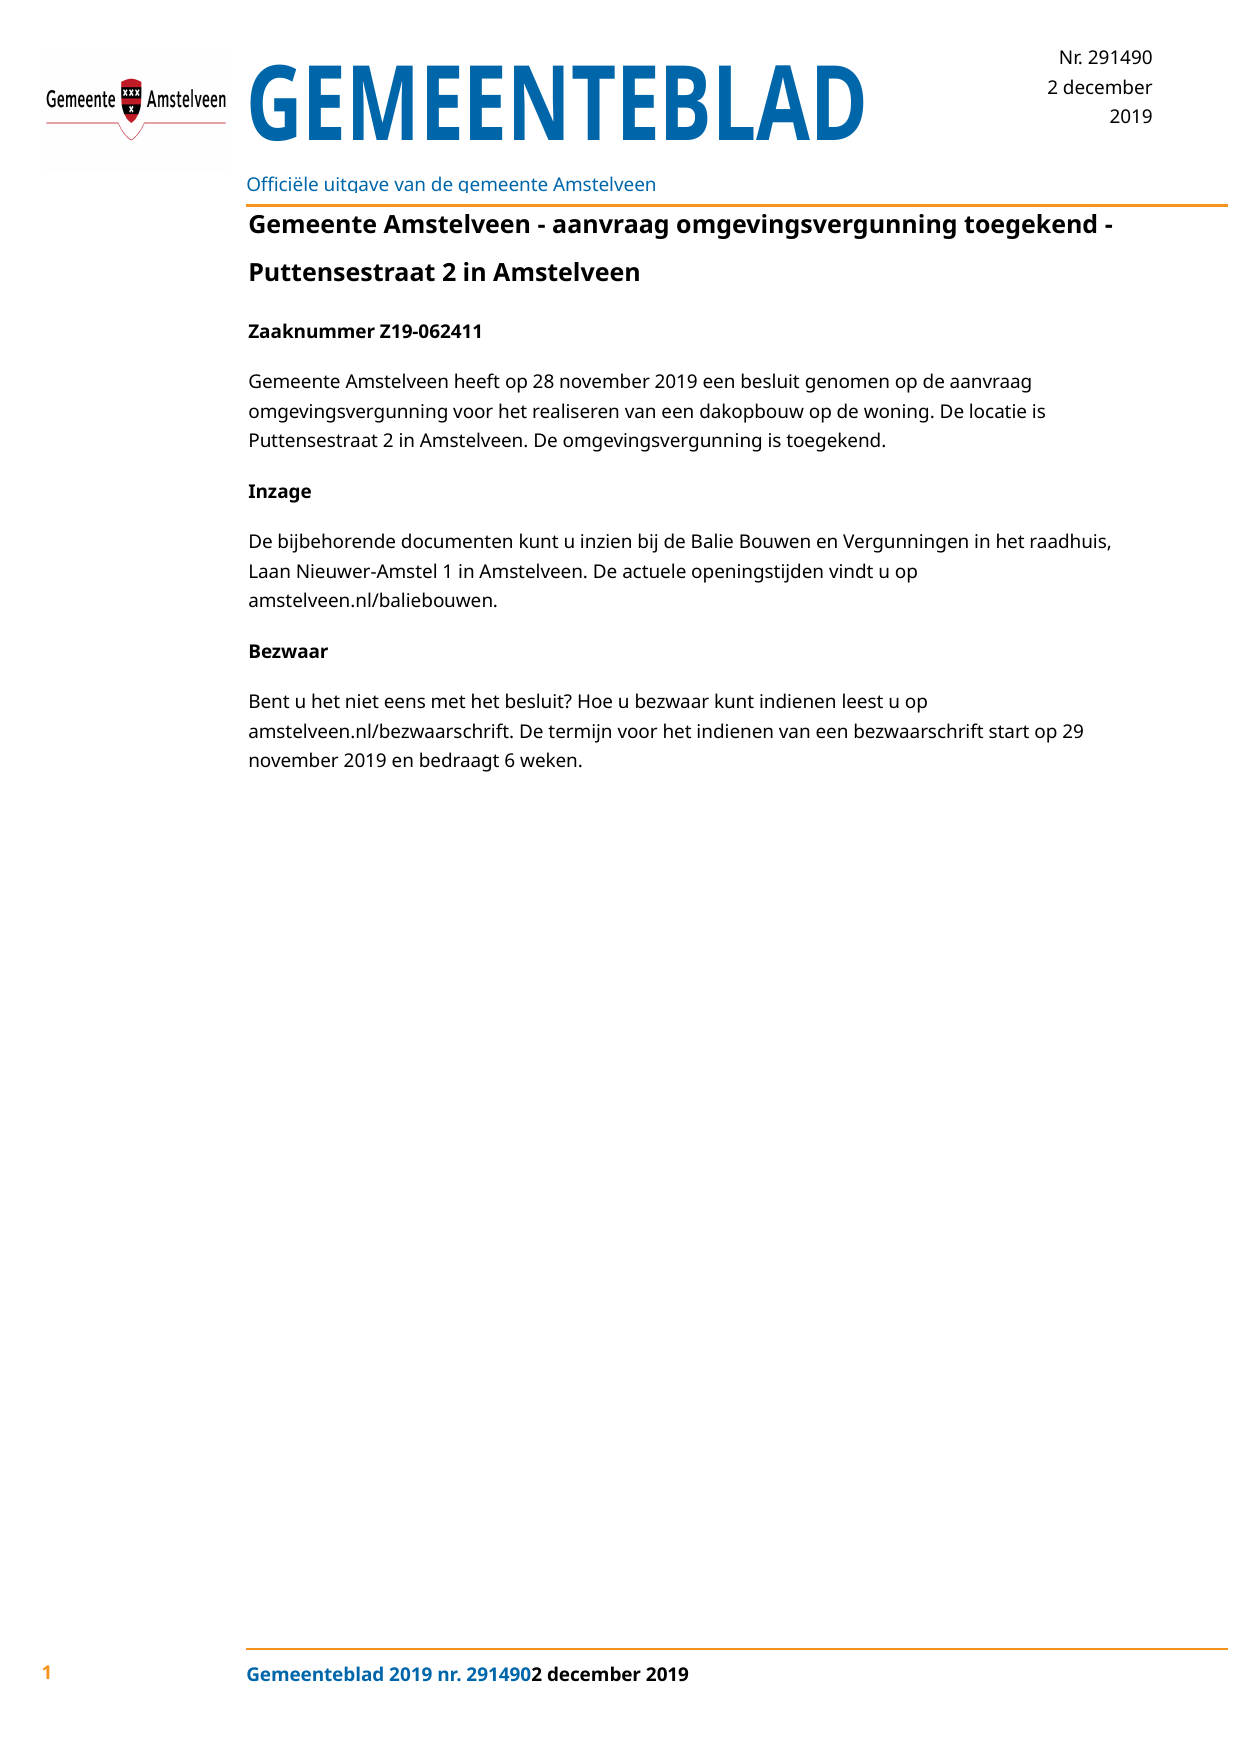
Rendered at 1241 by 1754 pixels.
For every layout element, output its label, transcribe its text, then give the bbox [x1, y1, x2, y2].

text Gemeente Amstelveen - aanvraag omgevingsvergunning toegekend - Puttensestraat 2 in Amstelveen [248, 207, 1152, 288]
picture [41, 47, 231, 172]
text Bent u het niet eens met het besluit? Hoe u bezwaar kunt indienen leest u op amstelveen.nl/bezwaarschrift. De termijn voor het indienen van een bezwaarschrift start op 29 november 2019 en bedraagt 6 weken. [248, 688, 1152, 773]
text Inzage [248, 478, 1152, 504]
text Zaaknummer Z19-062411 [248, 318, 1152, 344]
text De bijbehorende documenten kunt u inzien bij de Balie Bouwen en Vergunningen in het raadhuis, Laan Nieuwer-Amstel 1 in Amstelveen. De actuele openingstijden vindt u op amstelveen.nl/baliebouwen. [248, 528, 1152, 613]
text Gemeente Amstelveen heeft op 28 november 2019 een besluit genomen op de aanvraag omgevingsvergunning voor het realiseren van een dakopbouw op de woning. De locatie is Puttensestraat 2 in Amstelveen. De omgevingsvergunning is toegekend. [248, 368, 1152, 453]
text Bezwaar [248, 638, 1152, 664]
